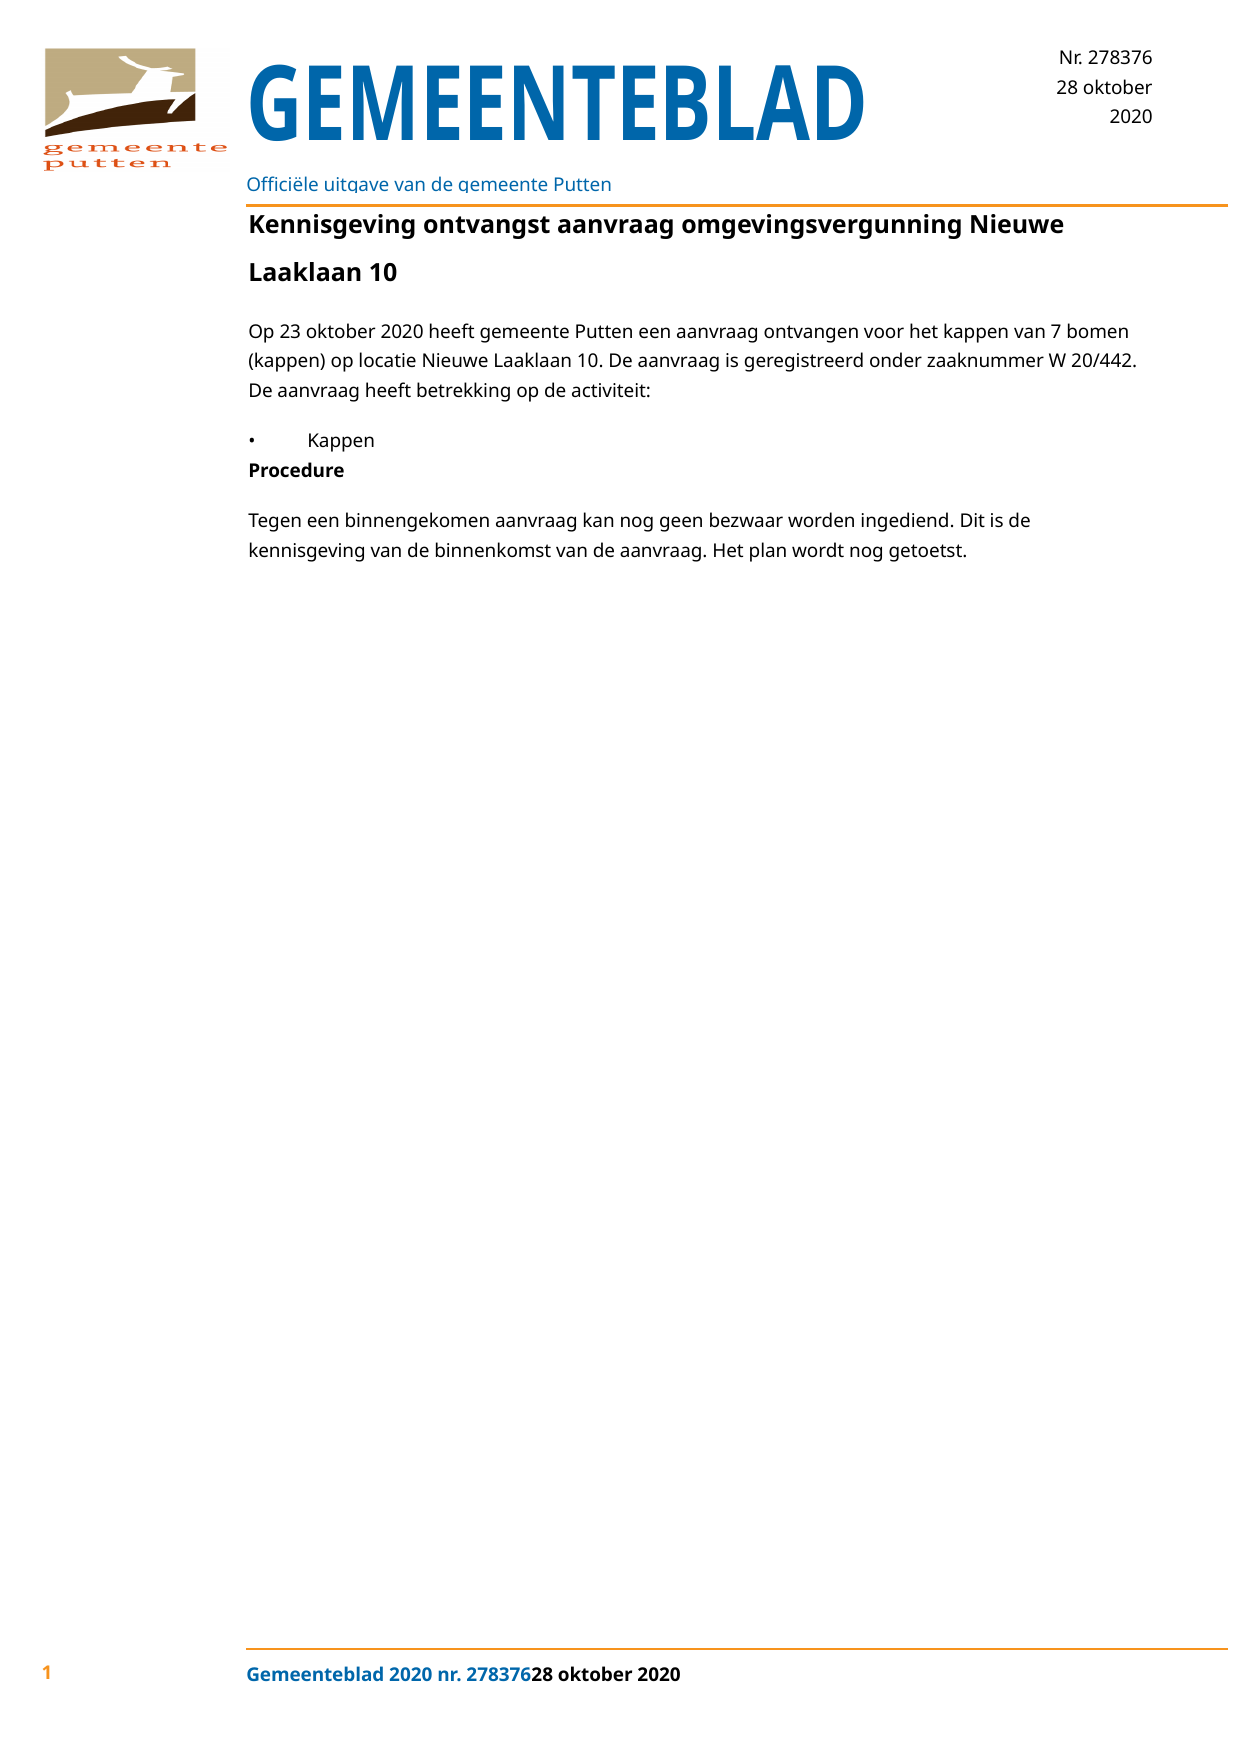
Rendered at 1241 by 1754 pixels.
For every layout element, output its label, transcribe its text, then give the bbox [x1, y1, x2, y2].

picture [41, 47, 231, 172]
list Kappen [248, 427, 1152, 453]
text Kennisgeving ontvangst aanvraag omgevingsvergunning Nieuwe Laaklaan 10 [248, 207, 1152, 288]
text Procedure [248, 457, 1152, 483]
text Op 23 oktober 2020 heeft gemeente Putten een aanvraag ontvangen voor het kappen van 7 bomen (kappen) op locatie Nieuwe Laaklaan 10. De aanvraag is geregistreerd onder zaaknummer W 20/442. De aanvraag heeft betrekking op de activiteit: [248, 318, 1152, 403]
text Tegen een binnengekomen aanvraag kan nog geen bezwaar worden ingediend. Dit is de kennisgeving van de binnenkomst van de aanvraag. Het plan wordt nog getoetst. [248, 507, 1152, 563]
